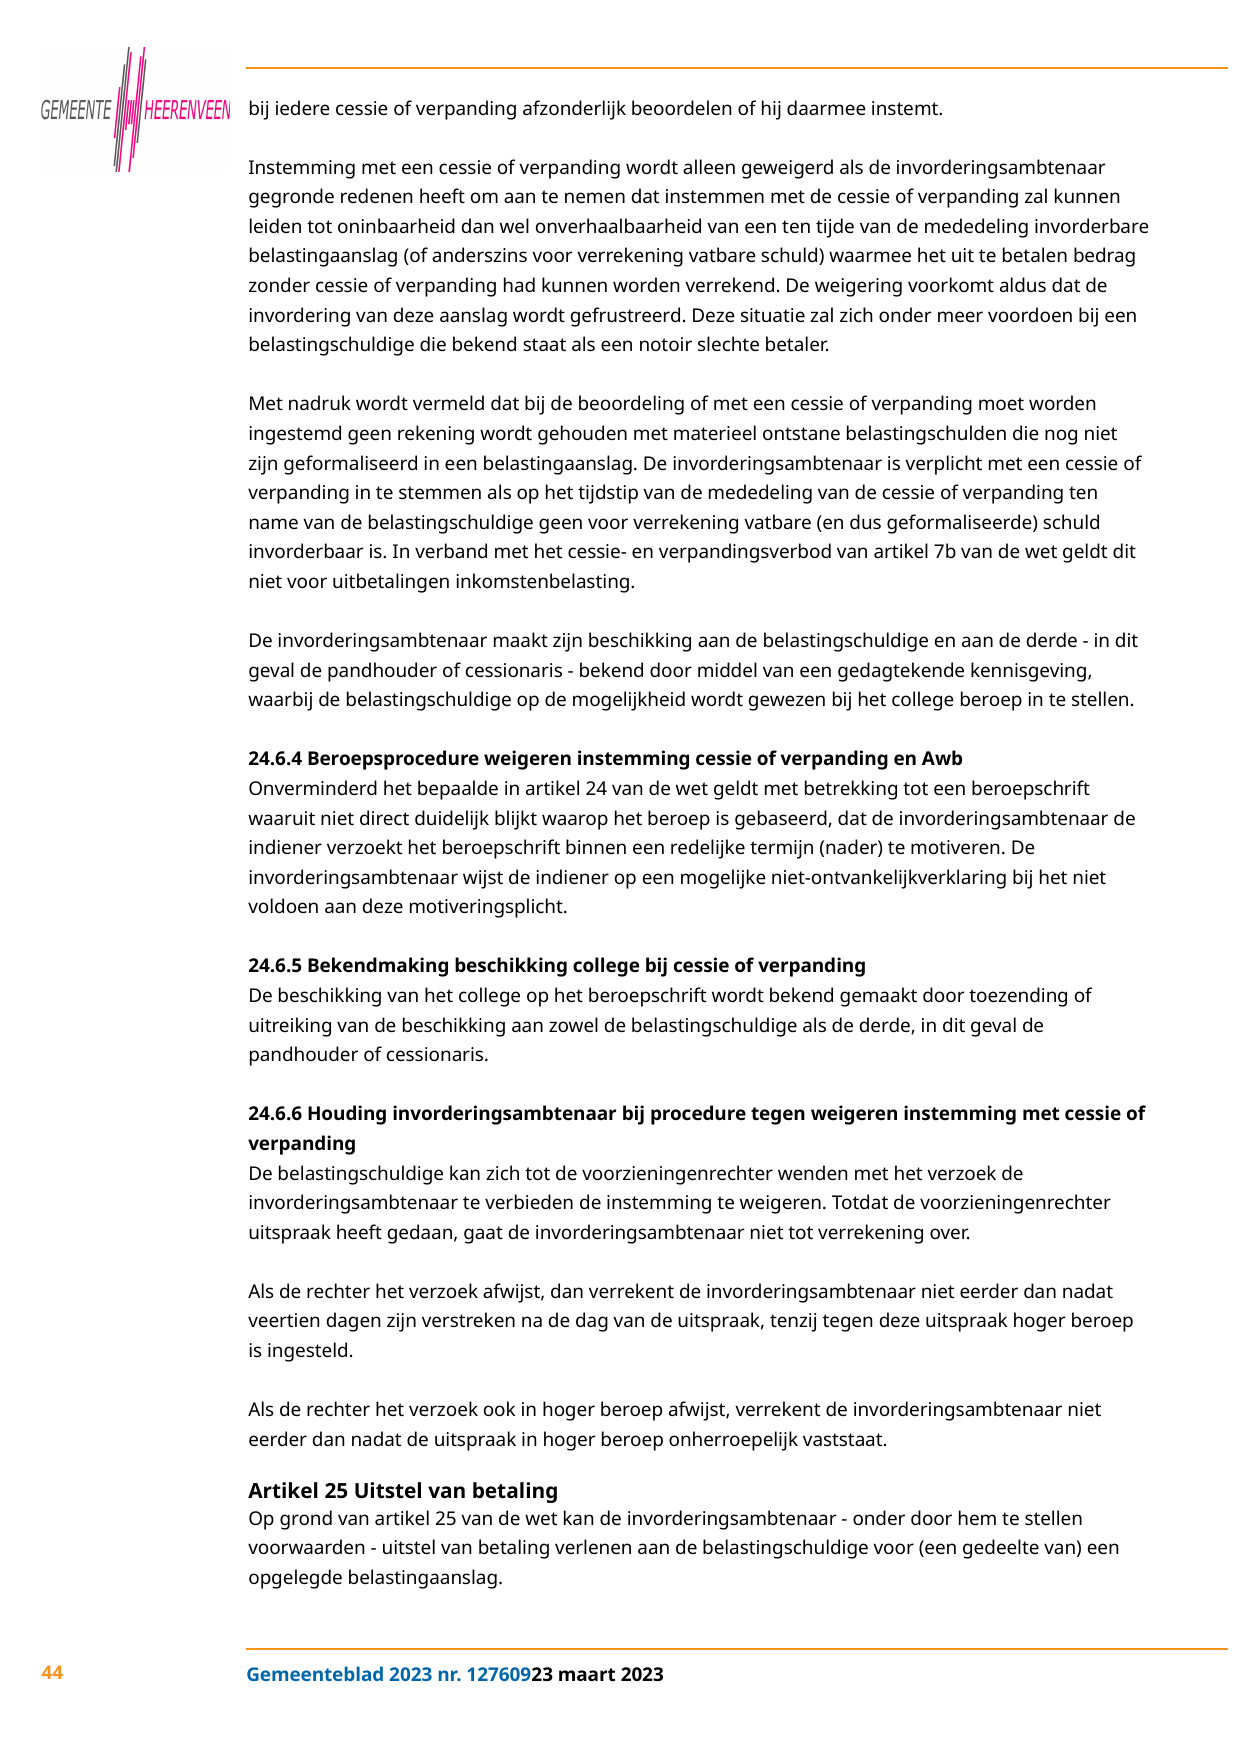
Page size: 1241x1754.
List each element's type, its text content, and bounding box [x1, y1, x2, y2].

text Als de rechter het verzoek afwijst, dan verrekent de invorderingsambtenaar niet eerder dan nadat veertien dagen zijn verstreken na de dag van de uitspraak, tenzij tegen deze uitspraak hoger beroep is ingesteld. [248, 1278, 1152, 1363]
text 24.6.6 Houding invorderingsambtenaar bij procedure tegen weigeren instemming met cessie of verpanding [248, 1101, 1152, 1156]
text Onverminderd het bepaalde in artikel 24 van de wet geldt met betrekking tot een beroepschrift waaruit niet direct duidelijk blijkt waarop het beroep is gebaseerd, dat de invorderingsambtenaar de indiener verzoekt het beroepschrift binnen een redelijke termijn (nader) te motiveren. De invorderingsambtenaar wijst de indiener op een mogelijke niet-ontvankelijkverklaring bij het niet voldoen aan deze motiveringsplicht. [248, 775, 1152, 919]
text Met nadruk wordt vermeld dat bij de beoordeling of met een cessie of verpanding moet worden ingestemd geen rekening wordt gehouden met materieel ontstane belastingschulden die nog niet zijn geformaliseerd in een belastingaanslag. De invorderingsambtenaar is verplicht met een cessie of verpanding in te stemmen als op het tijdstip van de mededeling van de cessie of verpanding ten name van de belastingschuldige geen voor verrekening vatbare (en dus geformaliseerde) schuld invorderbaar is. In verband met het cessie- en verpandingsverbod van artikel 7b van de wet geldt dit niet voor uitbetalingen inkomstenbelasting. [248, 391, 1152, 594]
text Als de rechter het verzoek ook in hoger beroep afwijst, verrekent de invorderingsambtenaar niet eerder dan nadat de uitspraak in hoger beroep onherroepelijk vaststaat. [248, 1396, 1152, 1452]
text De beschikking van het college op het beroepschrift wordt bekend gemaakt door toezending of uitreiking van de beschikking aan zowel de belastingschuldige als de derde, in dit geval de pandhouder of cessionaris. [248, 982, 1152, 1067]
picture [41, 47, 231, 172]
text 24.6.5 Bekendmaking beschikking college bij cessie of verpanding [248, 953, 1152, 978]
text bij iedere cessie of verpanding afzonderlijk beoordelen of hij daarmee instemt. [248, 95, 1152, 121]
text 24.6.4 Beroepsprocedure weigeren instemming cessie of verpanding en Awb [248, 746, 1152, 771]
text De belastingschuldige kan zich tot de voorzieningenrechter wenden met het verzoek de invorderingsambtenaar te verbieden de instemming te weigeren. Totdat de voorzieningenrechter uitspraak heeft gedaan, gaat de invorderingsambtenaar niet tot verrekening over. [248, 1160, 1152, 1245]
text Artikel 25 Uitstel van betaling [248, 1476, 1152, 1505]
text Instemming met een cessie of verpanding wordt alleen geweigerd als de invorderingsambtenaar gegronde redenen heeft om aan te nemen dat instemmen met de cessie of verpanding zal kunnen leiden tot oninbaarheid dan wel onverhaalbaarheid van een ten tijde van de mededeling invorderbare belastingaanslag (of anderszins voor verrekening vatbare schuld) waarmee het uit te betalen bedrag zonder cessie of verpanding had kunnen worden verrekend. De weigering voorkomt aldus dat de invordering van deze aanslag wordt gefrustreerd. Deze situatie zal zich onder meer voordoen bij een belastingschuldige die bekend staat als een notoir slechte betaler. [248, 154, 1152, 357]
text Op grond van artikel 25 van de wet kan de invorderingsambtenaar - onder door hem te stellen voorwaarden - uitstel van betaling verlenen aan de belastingschuldige voor (een gedeelte van) een opgelegde belastingaanslag. [248, 1505, 1152, 1590]
text De invorderingsambtenaar maakt zijn beschikking aan de belastingschuldige en aan de derde - in dit geval de pandhouder of cessionaris - bekend door middel van een gedagtekende kennisgeving, waarbij de belastingschuldige op de mogelijkheid wordt gewezen bij het college beroep in te stellen. [248, 627, 1152, 712]
